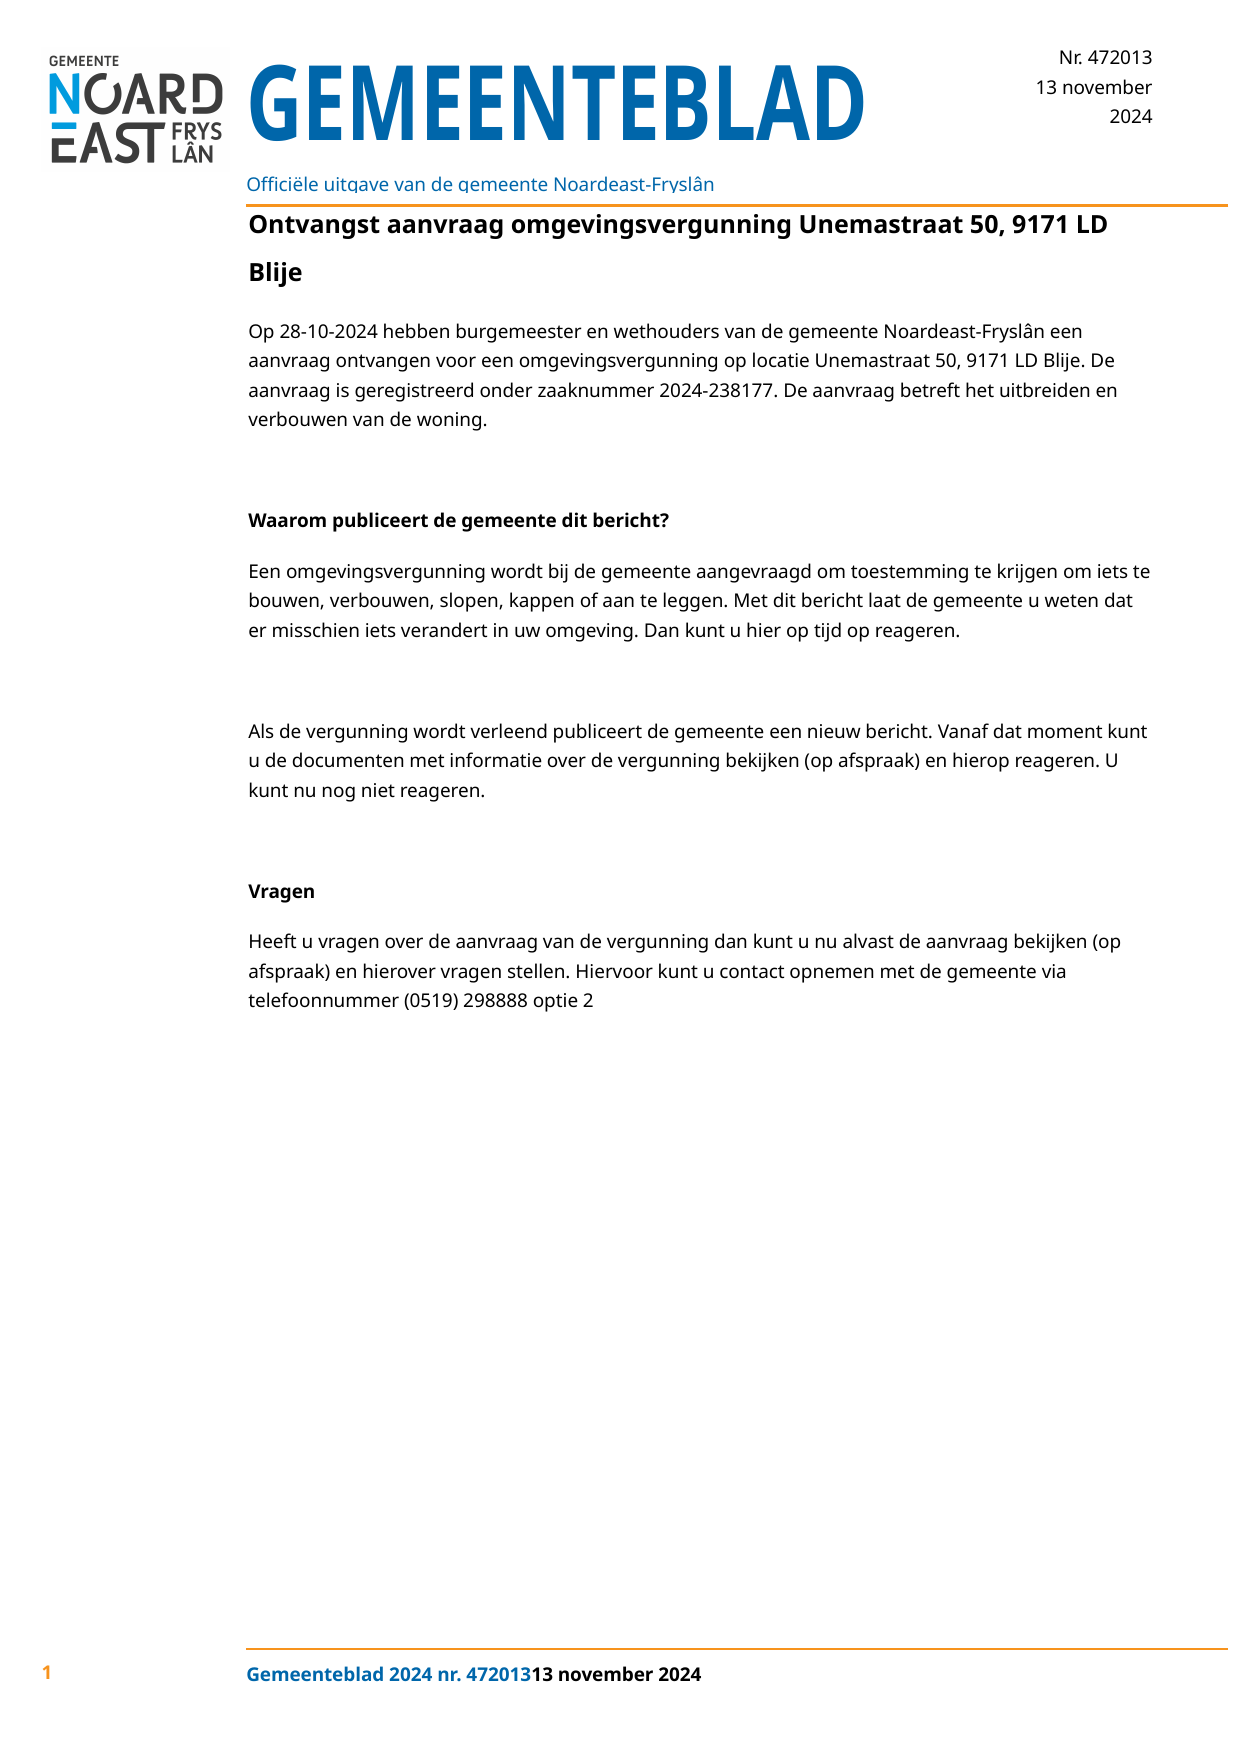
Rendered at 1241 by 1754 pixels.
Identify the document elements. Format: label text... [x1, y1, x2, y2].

text Een omgevingsvergunning wordt bij de gemeente aangevraagd om toestemming te krijgen om iets te bouwen, verbouwen, slopen, kappen of aan te leggen. Met dit bericht laat de gemeente u weten dat er misschien iets verandert in uw omgeving. Dan kunt u hier op tijd op reageren. [248, 558, 1152, 643]
text Waarom publiceert de gemeente dit bericht? [248, 507, 1152, 533]
text Heeft u vragen over de aanvraag van de vergunning dan kunt u nu alvast de aanvraag bekijken (op afspraak) en hierover vragen stellen. Hiervoor kunt u contact opnemen met de gemeente via telefoonnummer (0519) 298888 optie 2 [248, 928, 1152, 1013]
text Ontvangst aanvraag omgevingsvergunning Unemastraat 50, 9171 LD Blije [248, 207, 1152, 288]
text Op 28-10-2024 hebben burgemeester en wethouders van de gemeente Noardeast-Fryslân een aanvraag ontvangen voor een omgevingsvergunning op locatie Unemastraat 50, 9171 LD Blije. De aanvraag is geregistreerd onder zaaknummer 2024-238177. De aanvraag betreft het uitbreiden en verbouwen van de woning. [248, 318, 1152, 432]
text Als de vergunning wordt verleend publiceert de gemeente een nieuw bericht. Vanaf dat moment kunt u de documenten met informatie over de vergunning bekijken (op afspraak) en hierop reageren. U kunt nu nog niet reageren. [248, 718, 1152, 803]
text Vragen [248, 878, 1152, 904]
picture [41, 47, 231, 172]
